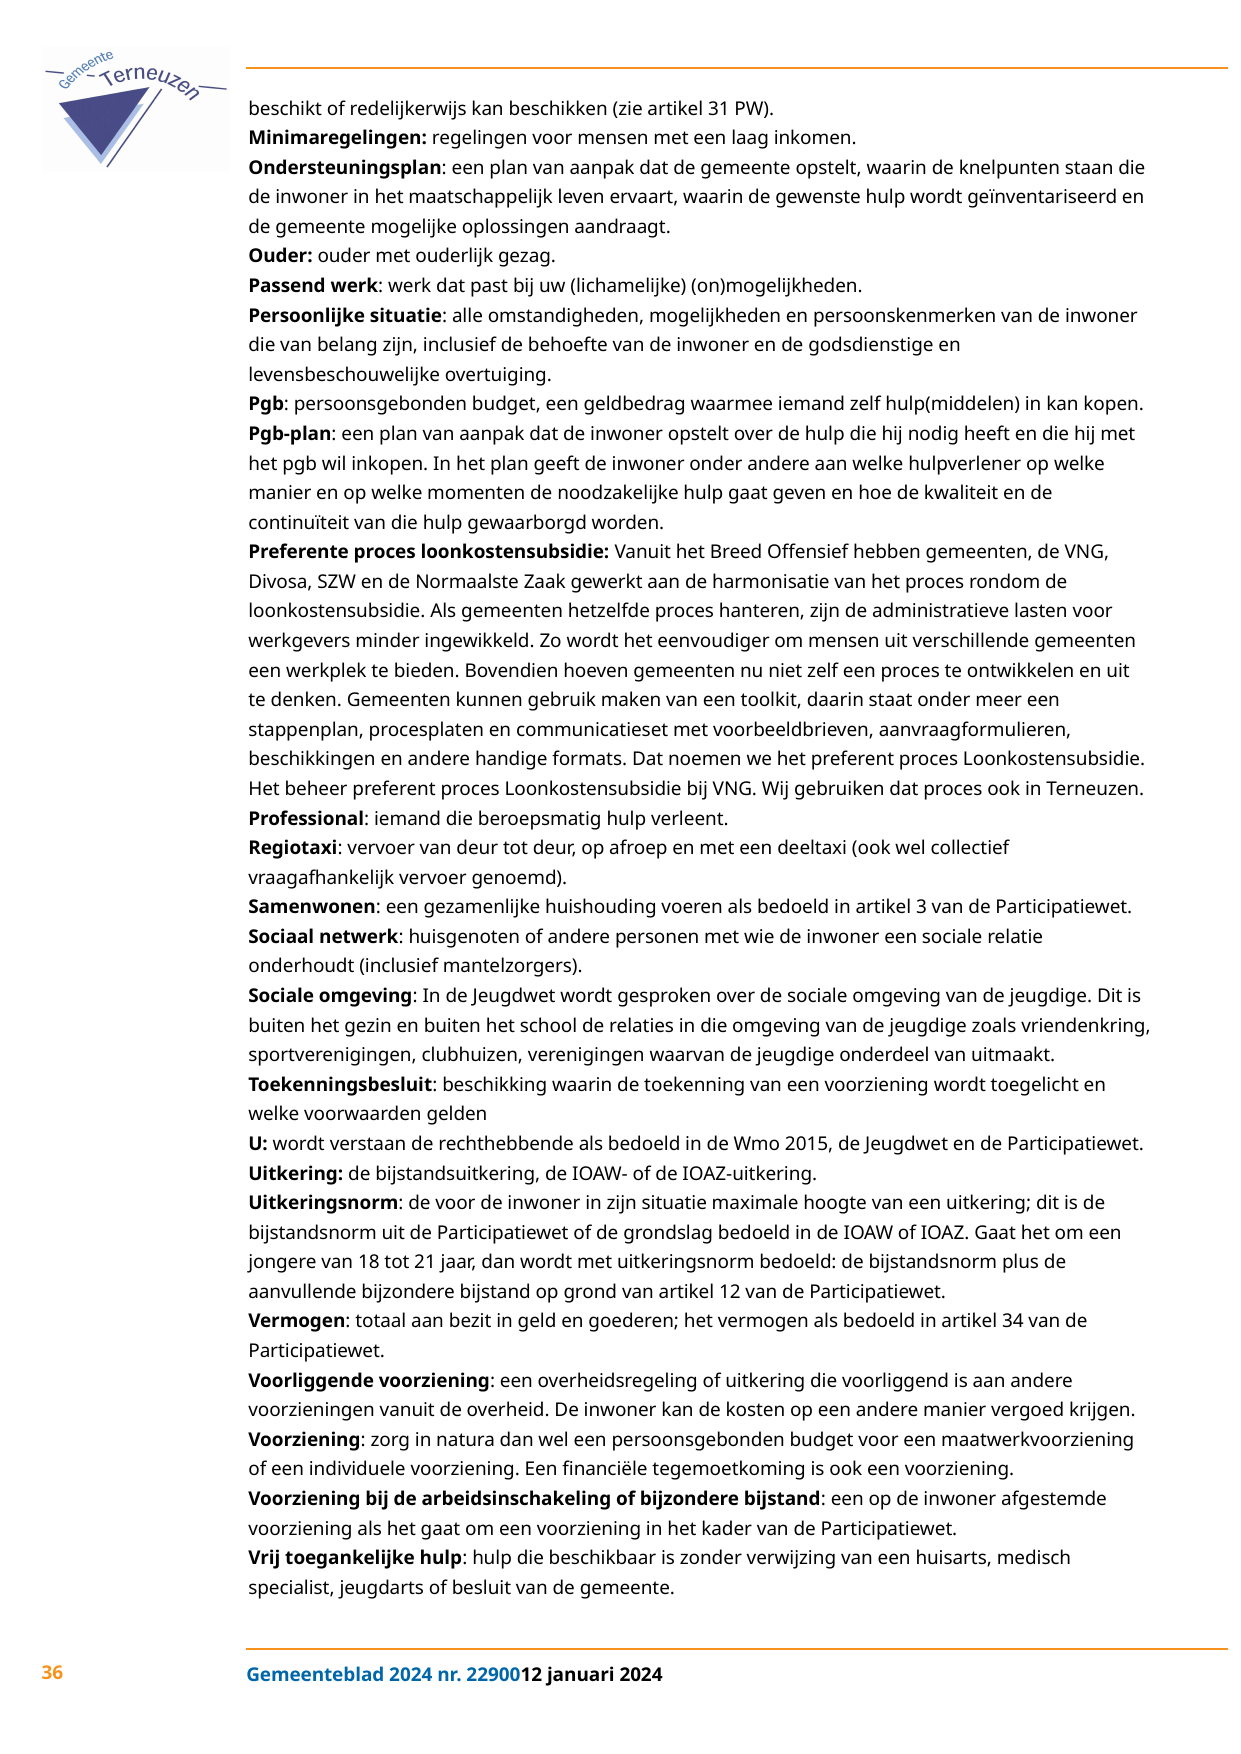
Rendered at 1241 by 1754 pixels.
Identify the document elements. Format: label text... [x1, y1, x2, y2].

text Sociale omgeving: In de Jeugdwet wordt gesproken over de sociale omgeving van de jeugdige. Dit is buiten het gezin en buiten het school de relaties in die omgeving van de jeugdige zoals vriendenkring, sportverenigingen, clubhuizen, verenigingen waarvan de jeugdige onderdeel van uitmaakt. [248, 982, 1152, 1067]
text beschikt of redelijkerwijs kan beschikken (zie artikel 31 PW). [248, 95, 1152, 121]
text Minimaregelingen: regelingen voor mensen met een laag inkomen. [248, 124, 1152, 150]
text Uitkering: de bijstandsuitkering, de IOAW- of de IOAZ-uitkering. [248, 1160, 1152, 1186]
text Regiotaxi: vervoer van deur tot deur, op afroep en met een deeltaxi (ook wel collectief vraagafhankelijk vervoer genoemd). [248, 834, 1152, 890]
text Voorliggende voorziening: een overheidsregeling of uitkering die voorliggend is aan andere voorzieningen vanuit de overheid. De inwoner kan de kosten op een andere manier vergoed krijgen. [248, 1367, 1152, 1422]
text Voorziening: zorg in natura dan wel een persoonsgebonden budget voor een maatwerkvoorziening of een individuele voorziening. Een financiële tegemoetkoming is ook een voorziening. [248, 1426, 1152, 1481]
text Ouder: ouder met ouderlijk gezag. [248, 243, 1152, 268]
text Vermogen: totaal aan bezit in geld en goederen; het vermogen als bedoeld in artikel 34 van de Participatiewet. [248, 1308, 1152, 1363]
picture [41, 47, 231, 172]
text Sociaal netwerk: huisgenoten of andere personen met wie de inwoner een sociale relatie onderhoudt (inclusief mantelzorgers). [248, 923, 1152, 978]
text Persoonlijke situatie: alle omstandigheden, mogelijkheden en persoonskenmerken van de inwoner die van belang zijn, inclusief de behoefte van de inwoner en de godsdienstige en levensbeschouwelijke overtuiging. [248, 302, 1152, 387]
text Ondersteuningsplan: een plan van aanpak dat de gemeente opstelt, waarin de knelpunten staan die de inwoner in het maatschappelijk leven ervaart, waarin de gewenste hulp wordt geïnventariseerd en de gemeente mogelijke oplossingen aandraagt. [248, 154, 1152, 239]
text Voorziening bij de arbeidsinschakeling of bijzondere bijstand: een op de inwoner afgestemde voorziening als het gaat om een voorziening in het kader van de Participatiewet. [248, 1485, 1152, 1541]
text Pgb-plan: een plan van aanpak dat de inwoner opstelt over de hulp die hij nodig heeft en die hij met het pgb wil inkopen. In het plan geeft de inwoner onder andere aan welke hulpverlener op welke manier en op welke momenten de noodzakelijke hulp gaat geven en hoe de kwaliteit en de continuïteit van die hulp gewaarborgd worden. [248, 420, 1152, 535]
text Professional: iemand die beroepsmatig hulp verleent. [248, 805, 1152, 831]
text U: wordt verstaan de rechthebbende als bedoeld in de Wmo 2015, de Jeugdwet en de Participatiewet. [248, 1130, 1152, 1156]
text Preferente proces loonkostensubsidie: Vanuit het Breed Offensief hebben gemeenten, de VNG, Divosa, SZW en de Normaalste Zaak gewerkt aan de harmonisatie van het proces rondom de loonkostensubsidie. Als gemeenten hetzelfde proces hanteren, zijn de administratieve lasten voor werkgevers minder ingewikkeld. Zo wordt het eenvoudiger om mensen uit verschillende gemeenten een werkplek te bieden. Bovendien hoeven gemeenten nu niet zelf een proces te ontwikkelen en uit te denken. Gemeenten kunnen gebruik maken van een toolkit, daarin staat onder meer een stappenplan, procesplaten en communicatieset met voorbeeldbrieven, aanvraagformulieren, beschikkingen en andere handige formats. Dat noemen we het preferent proces Loonkostensubsidie. Het beheer preferent proces Loonkostensubsidie bij VNG. Wij gebruiken dat proces ook in Terneuzen. [248, 538, 1152, 801]
text Samenwonen: een gezamenlijke huishouding voeren als bedoeld in artikel 3 van de Participatiewet. [248, 893, 1152, 919]
text Uitkeringsnorm: de voor de inwoner in zijn situatie maximale hoogte van een uitkering; dit is de bijstandsnorm uit de Participatiewet of de grondslag bedoeld in de IOAW of IOAZ. Gaat het om een jongere van 18 tot 21 jaar, dan wordt met uitkeringsnorm bedoeld: de bijstandsnorm plus de aanvullende bijzondere bijstand op grond van artikel 12 van de Participatiewet. [248, 1189, 1152, 1304]
text Vrij toegankelijke hulp: hulp die beschikbaar is zonder verwijzing van een huisarts, medisch specialist, jeugdarts of besluit van de gemeente. [248, 1544, 1152, 1600]
text Toekenningsbesluit: beschikking waarin de toekenning van een voorziening wordt toegelicht en welke voorwaarden gelden [248, 1071, 1152, 1126]
text Passend werk: werk dat past bij uw (lichamelijke) (on)mogelijkheden. [248, 272, 1152, 298]
text Pgb: persoonsgebonden budget, een geldbedrag waarmee iemand zelf hulp(middelen) in kan kopen. [248, 391, 1152, 416]
